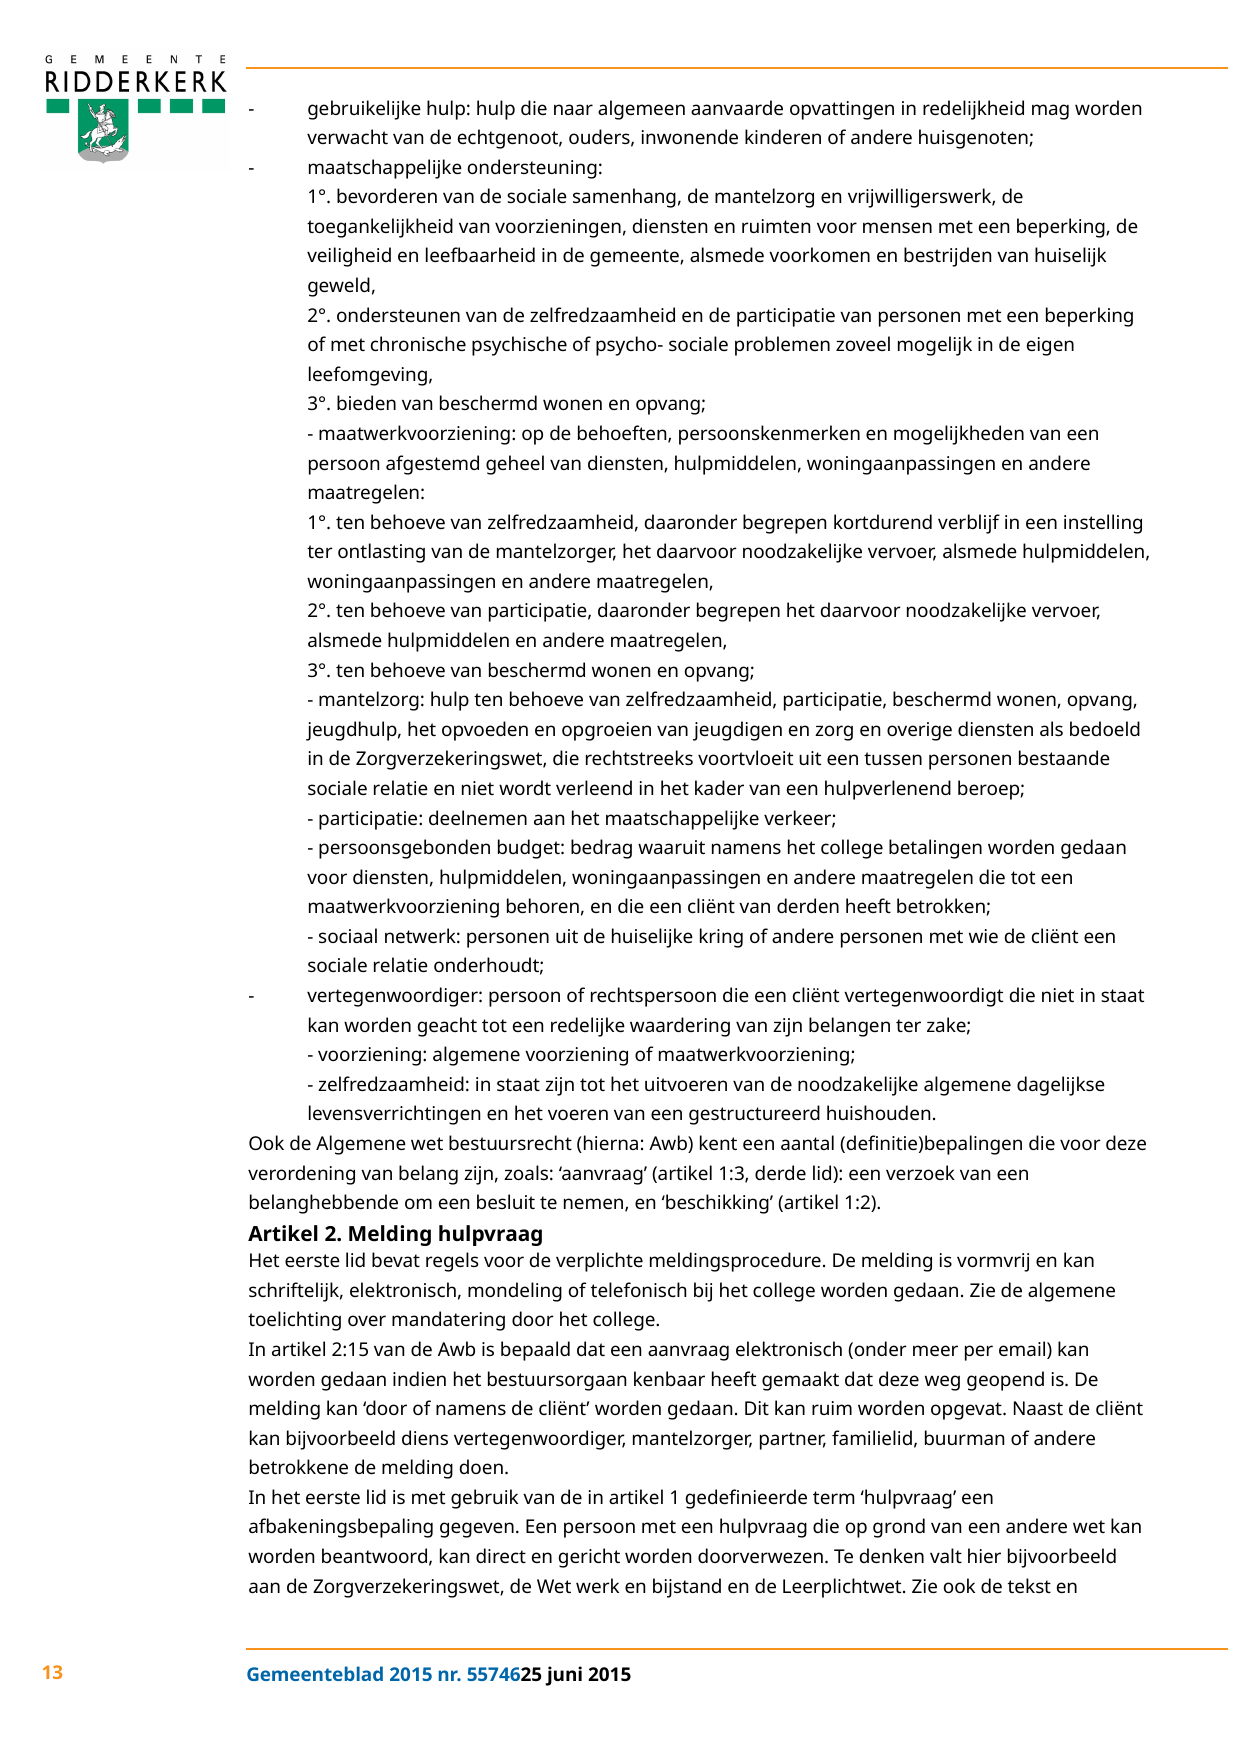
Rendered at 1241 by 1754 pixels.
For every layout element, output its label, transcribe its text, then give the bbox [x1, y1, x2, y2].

list 2°. ten behoeve van participatie, daaronder begrepen het daarvoor noodzakelijke vervoer, alsmede hulpmiddelen en andere maatregelen, [248, 598, 1152, 653]
list - sociaal netwerk: personen uit de huiselijke kring of andere personen met wie de cliënt een sociale relatie onderhoudt; [248, 923, 1152, 978]
list maatschappelijke ondersteuning: [248, 154, 1152, 180]
list gebruikelijke hulp: hulp die naar algemeen aanvaarde opvattingen in redelijkheid mag worden verwacht van de echtgenoot, ouders, inwonende kinderen of andere huisgenoten; [248, 95, 1152, 150]
text Het eerste lid bevat regels voor de verplichte meldingsprocedure. De melding is vormvrij en kan schriftelijk, elektronisch, mondeling of telefonisch bij het college worden gedaan. Zie de algemene toelichting over mandatering door het college. [248, 1247, 1152, 1332]
list - maatwerkvoorziening: op de behoeften, persoonskenmerken en mogelijkheden van een persoon afgestemd geheel van diensten, hulpmiddelen, woningaanpassingen en andere maatregelen: [248, 420, 1152, 505]
list - zelfredzaamheid: in staat zijn tot het uitvoeren van de noodzakelijke algemene dagelijkse levensverrichtingen en het voeren van een gestructureerd huishouden. [248, 1071, 1152, 1126]
list 3°. ten behoeve van beschermd wonen en opvang; [248, 657, 1152, 683]
list vertegenwoordiger: persoon of rechtspersoon die een cliënt vertegenwoordigt die niet in staat kan worden geacht tot een redelijke waardering van zijn belangen ter zake; [248, 982, 1152, 1038]
list 2°. ondersteunen van de zelfredzaamheid en de participatie van personen met een beperking of met chronische psychische of psycho- sociale problemen zoveel mogelijk in de eigen leefomgeving, [248, 302, 1152, 387]
list - mantelzorg: hulp ten behoeve van zelfredzaamheid, participatie, beschermd wonen, opvang, jeugdhulp, het opvoeden en opgroeien van jeugdigen en zorg en overige diensten als bedoeld in de Zorgverzekeringswet, die rechtstreeks voortvloeit uit een tussen personen bestaande sociale relatie en niet wordt verleend in het kader van een hulpverlenend beroep; [248, 686, 1152, 801]
list 1°. bevorderen van de sociale samenhang, de mantelzorg en vrijwilligerswerk, de toegankelijkheid van voorzieningen, diensten en ruimten voor mensen met een beperking, de veiligheid en leefbaarheid in de gemeente, alsmede voorkomen en bestrijden van huiselijk geweld, [248, 183, 1152, 298]
text In artikel 2:15 van de Awb is bepaald dat een aanvraag elektronisch (onder meer per email) kan worden gedaan indien het bestuursorgaan kenbaar heeft gemaakt dat deze weg geopend is. De melding kan ‘door of namens de cliënt’ worden gedaan. Dit kan ruim worden opgevat. Naast de cliënt kan bijvoorbeeld diens vertegenwoordiger, mantelzorger, partner, familielid, buurman of andere betrokkene de melding doen. [248, 1336, 1152, 1480]
list - voorziening: algemene voorziening of maatwerkvoorziening; [248, 1041, 1152, 1067]
text Ook de Algemene wet bestuursrecht (hierna: Awb) kent een aantal (definitie)bepalingen die voor deze verordening van belang zijn, zoals: ‘aanvraag’ (artikel 1:3, derde lid): een verzoek van een belanghebbende om een besluit te nemen, en ‘beschikking’ (artikel 1:2). [248, 1130, 1152, 1215]
list 1°. ten behoeve van zelfredzaamheid, daaronder begrepen kortdurend verblijf in een instelling ter ontlasting van de mantelzorger, het daarvoor noodzakelijke vervoer, alsmede hulpmiddelen, woningaanpassingen en andere maatregelen, [248, 509, 1152, 594]
list - persoonsgebonden budget: bedrag waaruit namens het college betalingen worden gedaan voor diensten, hulpmiddelen, woningaanpassingen en andere maatregelen die tot een maatwerkvoorziening behoren, en die een cliënt van derden heeft betrokken; [248, 834, 1152, 919]
list 3°. bieden van beschermd wonen en opvang; [248, 391, 1152, 416]
list - participatie: deelnemen aan het maatschappelijke verkeer; [248, 805, 1152, 831]
picture [41, 47, 231, 172]
text In het eerste lid is met gebruik van de in artikel 1 gedefinieerde term ‘hulpvraag’ een afbakeningsbepaling gegeven. Een persoon met een hulpvraag die op grond van een andere wet kan worden beantwoord, kan direct en gericht worden doorverwezen. Te denken valt hier bijvoorbeeld aan de Zorgverzekeringswet, de Wet werk en bijstand en de Leerplichtwet. Zie ook de tekst en [248, 1484, 1152, 1598]
text Artikel 2. Melding hulpvraag [248, 1219, 1152, 1247]
